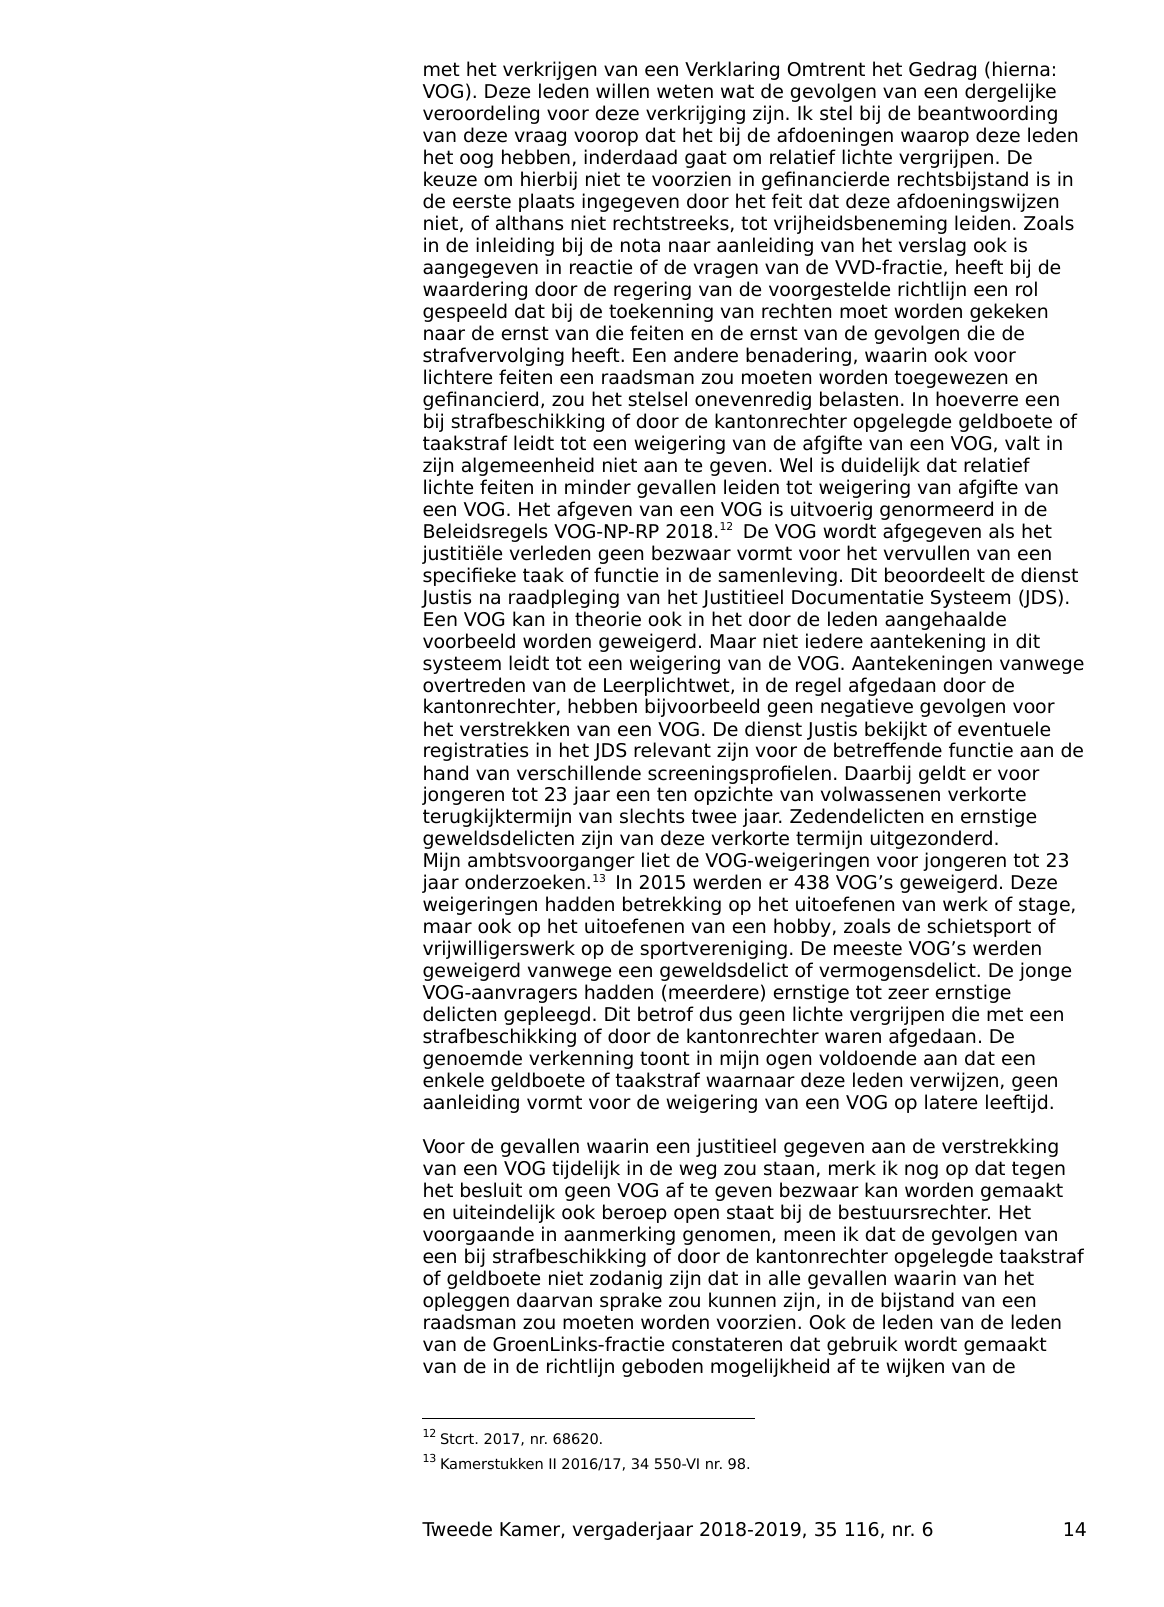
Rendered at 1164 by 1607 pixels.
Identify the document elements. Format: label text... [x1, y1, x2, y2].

text Voor de gevallen waarin een justitieel gegeven aan de verstrekking van een VOG tijdelijk in de weg zou staan, merk ik nog op dat tegen het besluit om geen VOG af te geven bezwaar kan worden gemaakt en uiteindelijk ook beroep open staat bij de bestuursrechter. Het voorgaande in aanmerking genomen, meen ik dat de gevolgen van een bij strafbeschikking of door de kantonrechter opgelegde taakstraf of geldboete niet zodanig zijn dat in alle gevallen waarin van het opleggen daarvan sprake zou kunnen zijn, in de bijstand van een raadsman zou moeten worden voorzien. Ook de leden van de leden van de GroenLinks-fractie constateren dat gebruik wordt gemaakt van de in de richtlijn geboden mogelijkheid af te wijken van de [422, 1136, 1087, 1378]
text Kamerstukken II 2016/17, 34 550-VI nr. 98. [422, 1452, 1087, 1474]
text Mijn ambtsvoorganger liet de VOG-weigeringen voor jongeren tot 23 jaar onderzoeken. In 2015 werden er 438 VOG’s geweigerd. Deze weigeringen hadden betrekking op het uitoefenen van werk of stage, maar ook op het uitoefenen van een hobby, zoals de schietsport of vrijwilligerswerk op de sportvereniging. De meeste VOG’s werden geweigerd vanwege een geweldsdelict of vermogensdelict. De jonge VOG-aanvragers hadden (meerdere) ernstige tot zeer ernstige delicten gepleegd. Dit betrof dus geen lichte vergrijpen die met een strafbeschikking of door de kantonrechter waren afgedaan. De genoemde verkenning toont in mijn ogen voldoende aan dat een enkele geldboete of taakstraf waarnaar deze leden verwijzen, geen aanleiding vormt voor de weigering van een VOG op latere leeftijd. [422, 850, 1087, 1114]
text Stcrt. 2017, nr. 68620. [422, 1427, 1087, 1449]
text met het verkrijgen van een Verklaring Omtrent het Gedrag (hierna: VOG). Deze leden willen weten wat de gevolgen van een dergelijke veroordeling voor deze verkrijging zijn. Ik stel bij de beantwoording van deze vraag voorop dat het bij de afdoeningen waarop deze leden het oog hebben, inderdaad gaat om relatief lichte vergrijpen. De keuze om hierbij niet te voorzien in gefinancierde rechtsbijstand is in de eerste plaats ingegeven door het feit dat deze afdoeningswijzen niet, of althans niet rechtstreeks, tot vrijheidsbeneming leiden. Zoals in de inleiding bij de nota naar aanleiding van het verslag ook is aangegeven in reactie of de vragen van de VVD-fractie, heeft bij de waardering door de regering van de voorgestelde richtlijn een rol gespeeld dat bij de toekenning van rechten moet worden gekeken naar de ernst van die feiten en de ernst van de gevolgen die de strafvervolging heeft. Een andere benadering, waarin ook voor lichtere feiten een raadsman zou moeten worden toegewezen en gefinancierd, zou het stelsel onevenredig belasten. In hoeverre een bij strafbeschikking of door de kantonrechter opgelegde geldboete of taakstraf leidt tot een weigering van de afgifte van een VOG, valt in zijn algemeenheid niet aan te geven. Wel is duidelijk dat relatief lichte feiten in minder gevallen leiden tot weigering van afgifte van een VOG. Het afgeven van een VOG is uitvoerig genormeerd in de Beleidsregels VOG-NP-RP 2018. De VOG wordt afgegeven als het justitiële verleden geen bezwaar vormt voor het vervullen van een specifieke taak of functie in de samenleving. Dit beoordeelt de dienst Justis na raadpleging van het Justitieel Documentatie Systeem (JDS). Een VOG kan in theorie ook in het door de leden aangehaalde voorbeeld worden geweigerd. Maar niet iedere aantekening in dit systeem leidt tot een weigering van de VOG. Aantekeningen vanwege overtreden van de Leerplichtwet, in de regel afgedaan door de kantonrechter, hebben bijvoorbeeld geen negatieve gevolgen voor het verstrekken van een VOG. De dienst Justis bekijkt of eventuele registraties in het JDS relevant zijn voor de betreffende functie aan de hand van verschillende screeningsprofielen. Daarbij geldt er voor jongeren tot 23 jaar een ten opzichte van volwassenen verkorte terugkijktermijn van slechts twee jaar. Zedendelicten en ernstige geweldsdelicten zijn van deze verkorte termijn uitgezonderd. [422, 59, 1087, 850]
